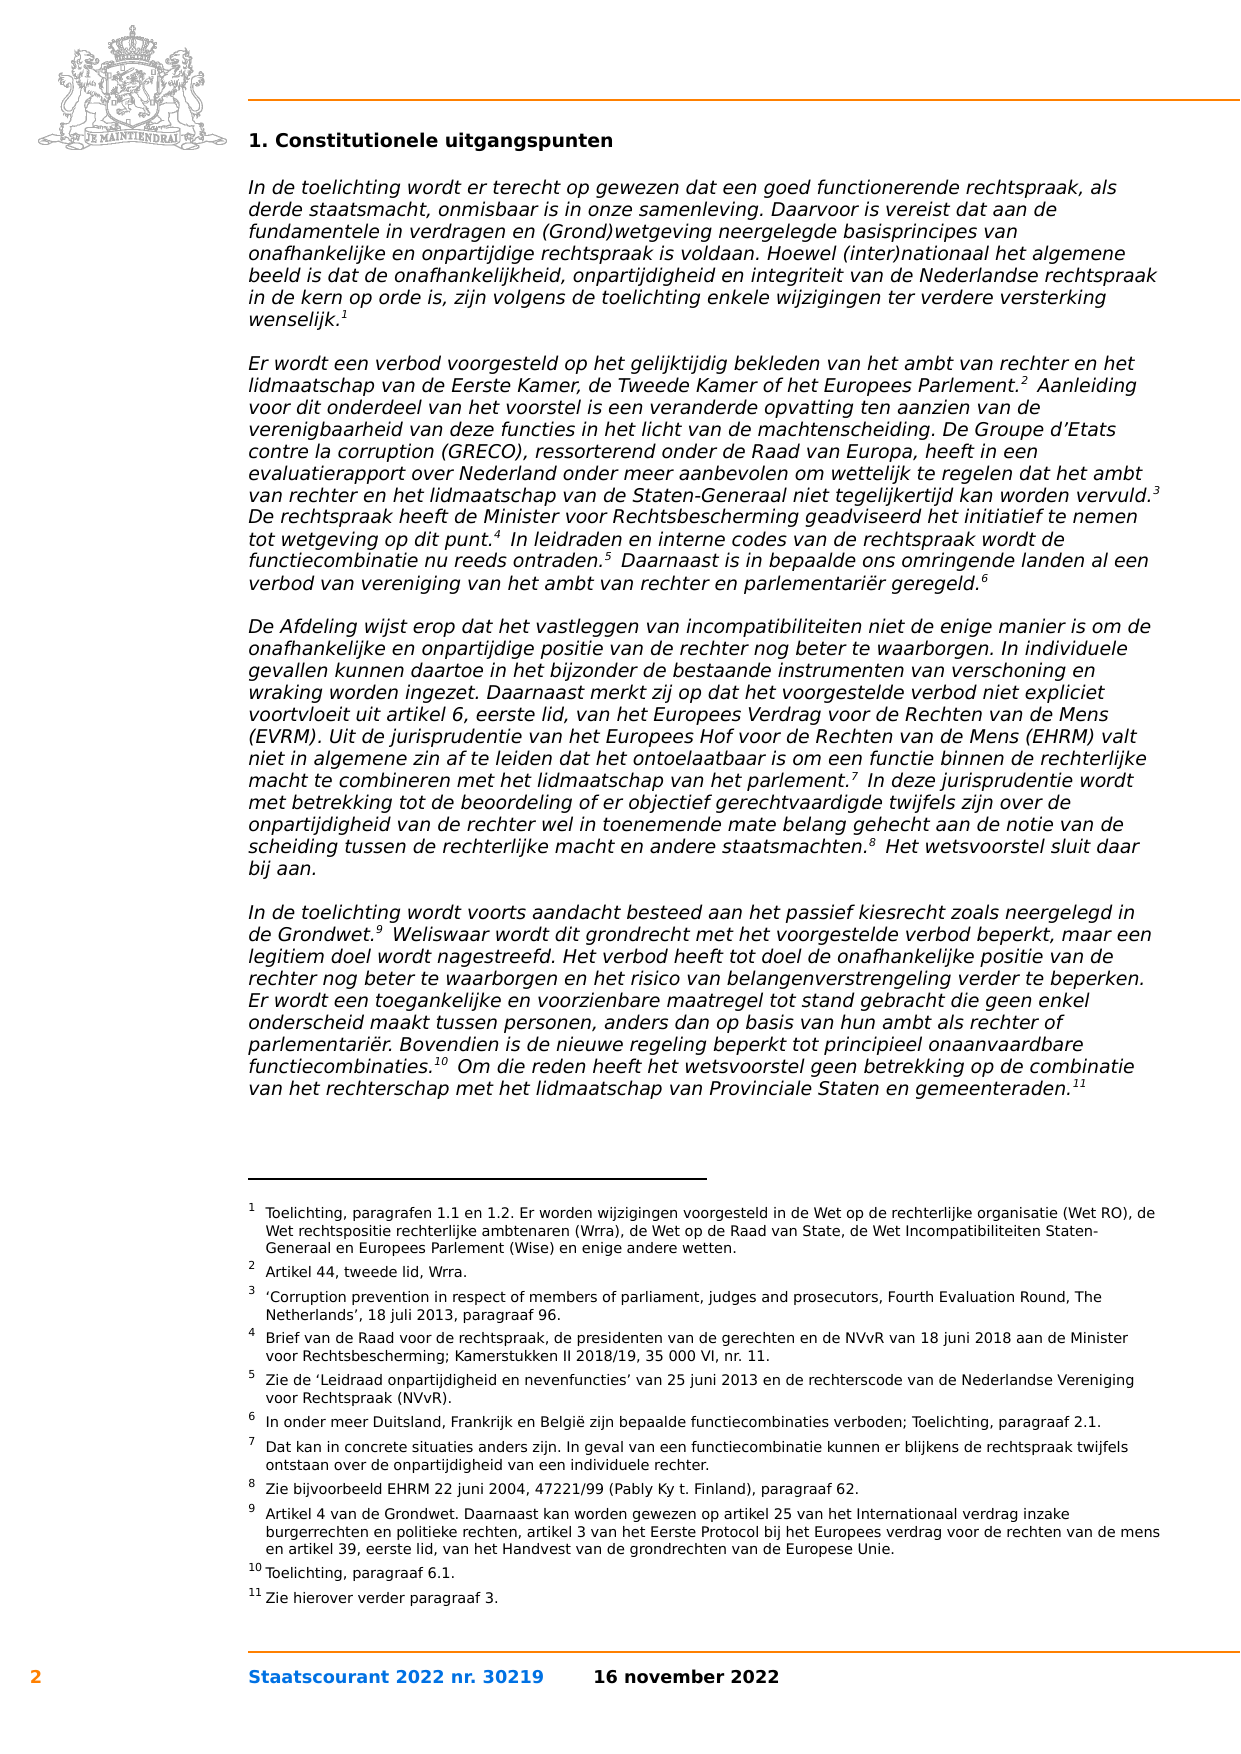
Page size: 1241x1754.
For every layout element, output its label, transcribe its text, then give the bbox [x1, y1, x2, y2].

text Er wordt een verbod voorgesteld op het gelijktijdig bekleden van het ambt van rechter en het lidmaatschap van de Eerste Kamer, de Tweede Kamer of het Europees Parlement. Aanleiding voor dit onderdeel van het voorstel is een veranderde opvatting ten aanzien van de verenigbaarheid van deze functies in het licht van de machtenscheiding. De Groupe d’Etats contre la corruption (GRECO), ressorterend onder de Raad van Europa, heeft in een evaluatierapport over Nederland onder meer aanbevolen om wettelijk te regelen dat het ambt van rechter en het lidmaatschap van de Staten-Generaal niet tegelijkertijd kan worden vervuld. De rechtspraak heeft de Minister voor Rechtsbescherming geadviseerd het initiatief te nemen tot wetgeving op dit punt. In leidraden en interne codes van de rechtspraak wordt de functiecombinatie nu reeds ontraden. Daarnaast is in bepaalde ons omringende landen al een verbod van vereniging van het ambt van rechter en parlementariër geregeld. [248, 353, 1163, 594]
text In de toelichting wordt er terecht op gewezen dat een goed functionerende rechtspraak, als derde staatsmacht, onmisbaar is in onze samenleving. Daarvoor is vereist dat aan de fundamentele in verdragen en (Grond)wetgeving neergelegde basisprincipes van onafhankelijke en onpartijdige rechtspraak is voldaan. Hoewel (inter)nationaal het algemene beeld is dat de onafhankelijkheid, onpartijdigheid en integriteit van de Nederlandse rechtspraak in de kern op orde is, zijn volgens de toelichting enkele wijzigingen ter verdere versterking wenselijk. [248, 177, 1163, 331]
text Artikel 4 van de Grondwet. Daarnaast kan worden gewezen op artikel 25 van het Internationaal verdrag inzake burgerrechten en politieke rechten, artikel 3 van het Eerste Protocol bij het Europees verdrag voor de rechten van de mens en artikel 39, eerste lid, van het Handvest van de grondrechten van de Europese Unie. [248, 1502, 1163, 1558]
text In onder meer Duitsland, Frankrijk en België zijn bepaalde functiecombinaties verboden; Toelichting, paragraaf 2.1. [248, 1410, 1163, 1432]
text Zie de ‘Leidraad onpartijdigheid en nevenfuncties’ van 25 juni 2013 en de rechterscode van de Nederlandse Vereniging voor Rechtspraak (NVvR). [248, 1368, 1163, 1407]
subtitle 1. Constitutionele uitgangspunten [248, 130, 1163, 152]
text Zie hierover verder paragraaf 3. [248, 1586, 1163, 1608]
text Artikel 44, tweede lid, Wrra. [248, 1259, 1163, 1282]
text ‘Corruption prevention in respect of members of parliament, judges and prosecutors, Fourth Evaluation Round, The Netherlands’, 18 juli 2013, paragraaf 96. [248, 1284, 1163, 1323]
text Zie bijvoorbeeld EHRM 22 juni 2004, 47221/99 (Pably Ky t. Finland), paragraaf 62. [248, 1477, 1163, 1499]
text Toelichting, paragrafen 1.1 en 1.2. Er worden wijzigingen voorgesteld in de Wet op de rechterlijke organisatie (Wet RO), de Wet rechtspositie rechterlijke ambtenaren (Wrra), de Wet op de Raad van State, de Wet Incompatibiliteiten Staten-Generaal en Europees Parlement (Wise) en enige andere wetten. [248, 1201, 1163, 1257]
text Brief van de Raad voor de rechtspraak, de presidenten van de gerechten en de NVvR van 18 juni 2018 aan de Minister voor Rechtsbescherming; Kamerstukken II 2018/19, 35 000 VI, nr. 11. [248, 1326, 1163, 1365]
picture [38, 25, 227, 150]
text In de toelichting wordt voorts aandacht besteed aan het passief kiesrecht zoals neergelegd in de Grondwet. Weliswaar wordt dit grondrecht met het voorgestelde verbod beperkt, maar een legitiem doel wordt nagestreefd. Het verbod heeft tot doel de onafhankelijke positie van de rechter nog beter te waarborgen en het risico van belangenverstrengeling verder te beperken. Er wordt een toegankelijke en voorzienbare maatregel tot stand gebracht die geen enkel onderscheid maakt tussen personen, anders dan op basis van hun ambt als rechter of parlementariër. Bovendien is de nieuwe regeling beperkt tot principieel onaanvaardbare functiecombinaties. Om die reden heeft het wetsvoorstel geen betrekking op de combinatie van het rechterschap met het lidmaatschap van Provinciale Staten en gemeenteraden. [248, 902, 1163, 1100]
text Dat kan in concrete situaties anders zijn. In geval van een functiecombinatie kunnen er blijkens de rechtspraak twijfels ontstaan over de onpartijdigheid van een individuele rechter. [248, 1435, 1163, 1474]
text De Afdeling wijst erop dat het vastleggen van incompatibiliteiten niet de enige manier is om de onafhankelijke en onpartijdige positie van de rechter nog beter te waarborgen. In individuele gevallen kunnen daartoe in het bijzonder de bestaande instrumenten van verschoning en wraking worden ingezet. Daarnaast merkt zij op dat het voorgestelde verbod niet expliciet voortvloeit uit artikel 6, eerste lid, van het Europees Verdrag voor de Rechten van de Mens (EVRM). Uit de jurisprudentie van het Europees Hof voor de Rechten van de Mens (EHRM) valt niet in algemene zin af te leiden dat het ontoelaatbaar is om een functie binnen de rechterlijke macht te combineren met het lidmaatschap van het parlement. In deze jurisprudentie wordt met betrekking tot de beoordeling of er objectief gerechtvaardigde twijfels zijn over de onpartijdigheid van de rechter wel in toenemende mate belang gehecht aan de notie van de scheiding tussen de rechterlijke macht en andere staatsmachten. Het wetsvoorstel sluit daar bij aan. [248, 616, 1163, 880]
text Toelichting, paragraaf 6.1. [248, 1561, 1163, 1583]
